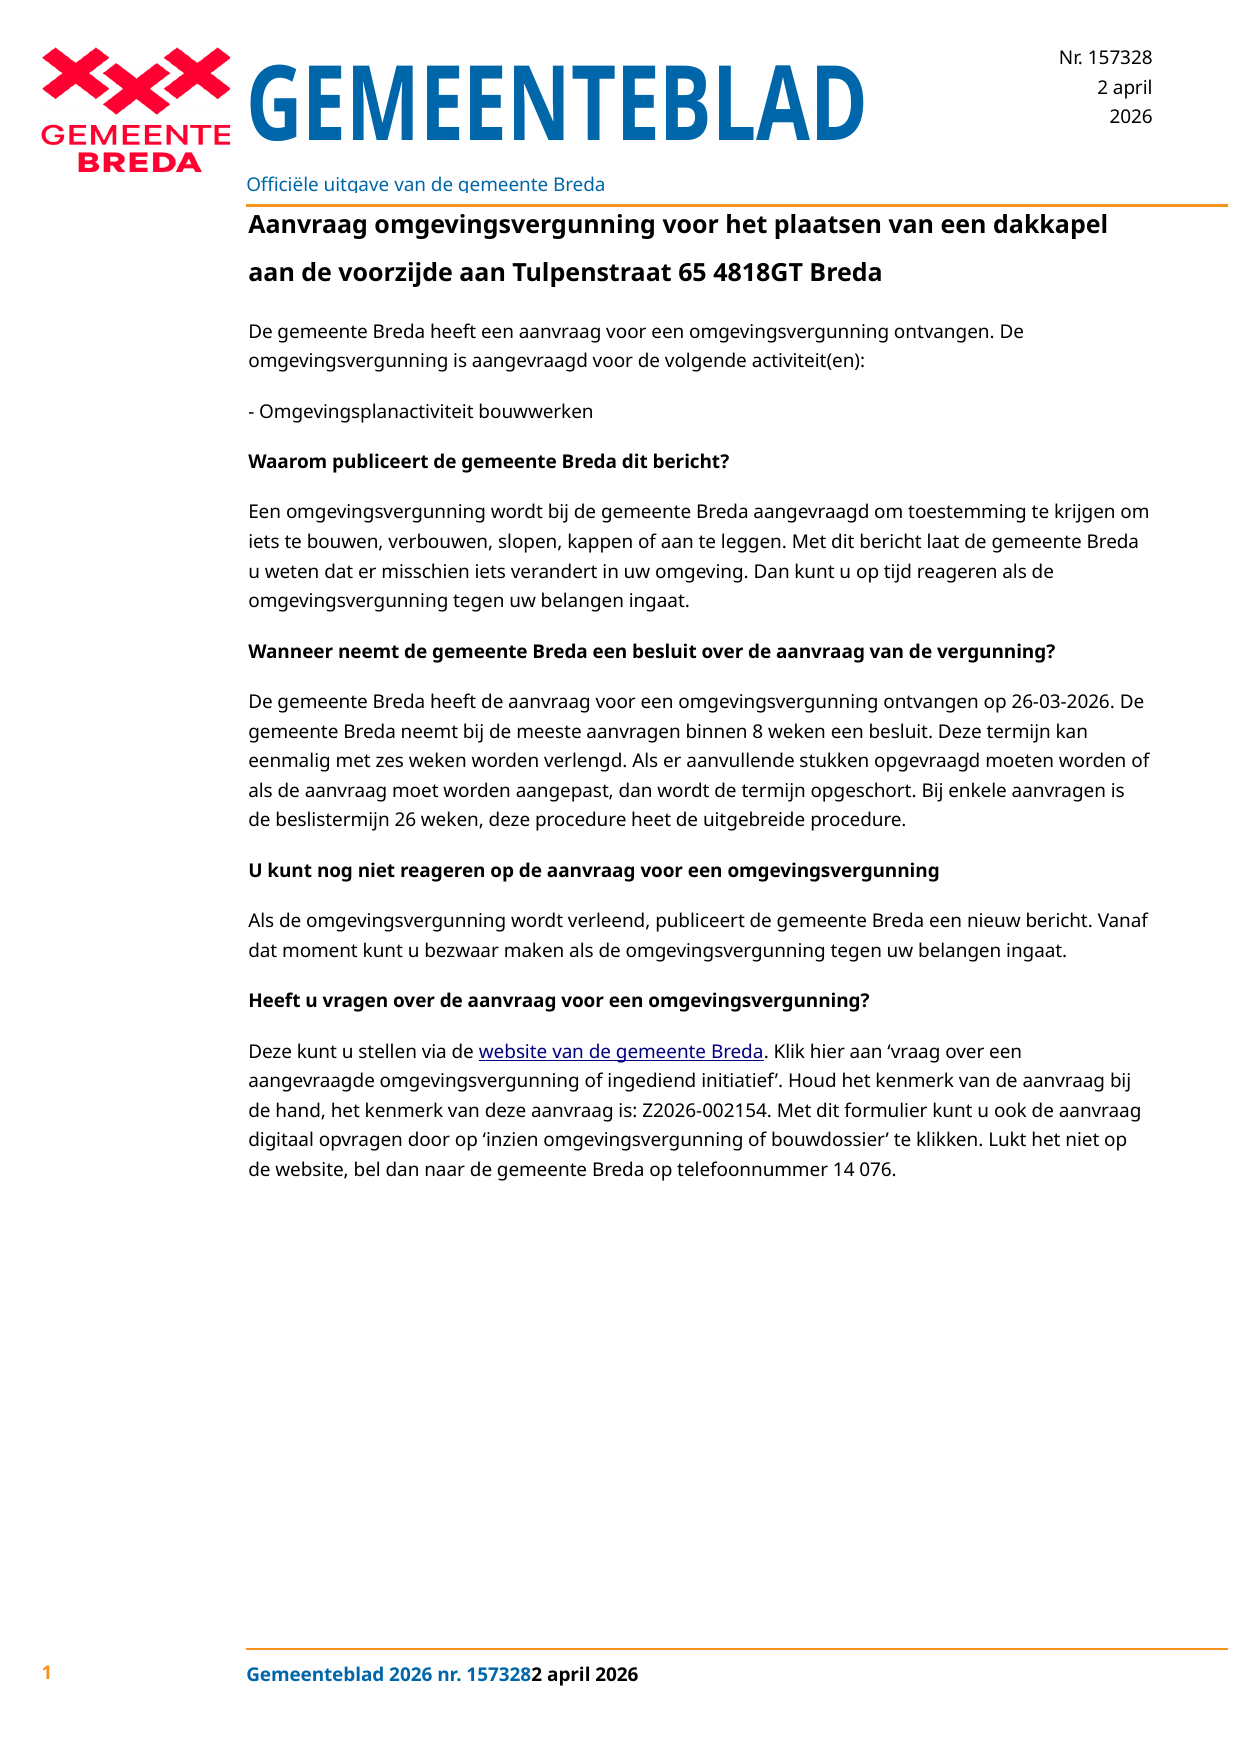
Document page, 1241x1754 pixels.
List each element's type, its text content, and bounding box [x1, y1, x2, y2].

text Waarom publiceert de gemeente Breda dit bericht? [248, 448, 1152, 474]
text Als de omgevingsvergunning wordt verleend, publiceert de gemeente Breda een nieuw bericht. Vanaf dat moment kunt u bezwaar maken als de omgevingsvergunning tegen uw belangen ingaat. [248, 907, 1152, 963]
text De gemeente Breda heeft een aanvraag voor een omgevingsvergunning ontvangen. De omgevingsvergunning is aangevraagd voor de volgende activiteit(en): [248, 318, 1152, 373]
text - Omgevingsplanactiviteit bouwwerken [248, 398, 1152, 424]
text Aanvraag omgevingsvergunning voor het plaatsen van een dakkapel aan de voorzijde aan Tulpenstraat 65 4818GT Breda [248, 207, 1152, 288]
text Deze kunt u stellen via de website van de gemeente Breda. Klik hier aan ‘vraag over een aangevraagde omgevingsvergunning of ingediend initiatief’. Houd het kenmerk van de aanvraag bij de hand, het kenmerk van deze aanvraag is: Z2026-002154. Met dit formulier kunt u ook de aanvraag digitaal opvragen door op ‘inzien omgevingsvergunning of bouwdossier’ te klikken. Lukt het niet op de website, bel dan naar de gemeente Breda op telefoonnummer 14 076. [248, 1038, 1152, 1182]
text De gemeente Breda heeft de aanvraag voor een omgevingsvergunning ontvangen op 26-03-2026. De gemeente Breda neemt bij de meeste aanvragen binnen 8 weken een besluit. Deze termijn kan eenmalig met zes weken worden verlengd. Als er aanvullende stukken opgevraagd moeten worden of als de aanvraag moet worden aangepast, dan wordt de termijn opgeschort. Bij enkele aanvragen is de beslistermijn 26 weken, deze procedure heet de uitgebreide procedure. [248, 688, 1152, 832]
text Heeft u vragen over de aanvraag voor een omgevingsvergunning? [248, 987, 1152, 1013]
picture [41, 47, 231, 172]
text Een omgevingsvergunning wordt bij de gemeente Breda aangevraagd om toestemming te krijgen om iets te bouwen, verbouwen, slopen, kappen of aan te leggen. Met dit bericht laat de gemeente Breda u weten dat er misschien iets verandert in uw omgeving. Dan kunt u op tijd reageren als de omgevingsvergunning tegen uw belangen ingaat. [248, 499, 1152, 613]
text U kunt nog niet reageren op de aanvraag voor een omgevingsvergunning [248, 857, 1152, 883]
text Wanneer neemt de gemeente Breda een besluit over de aanvraag van de vergunning? [248, 638, 1152, 664]
